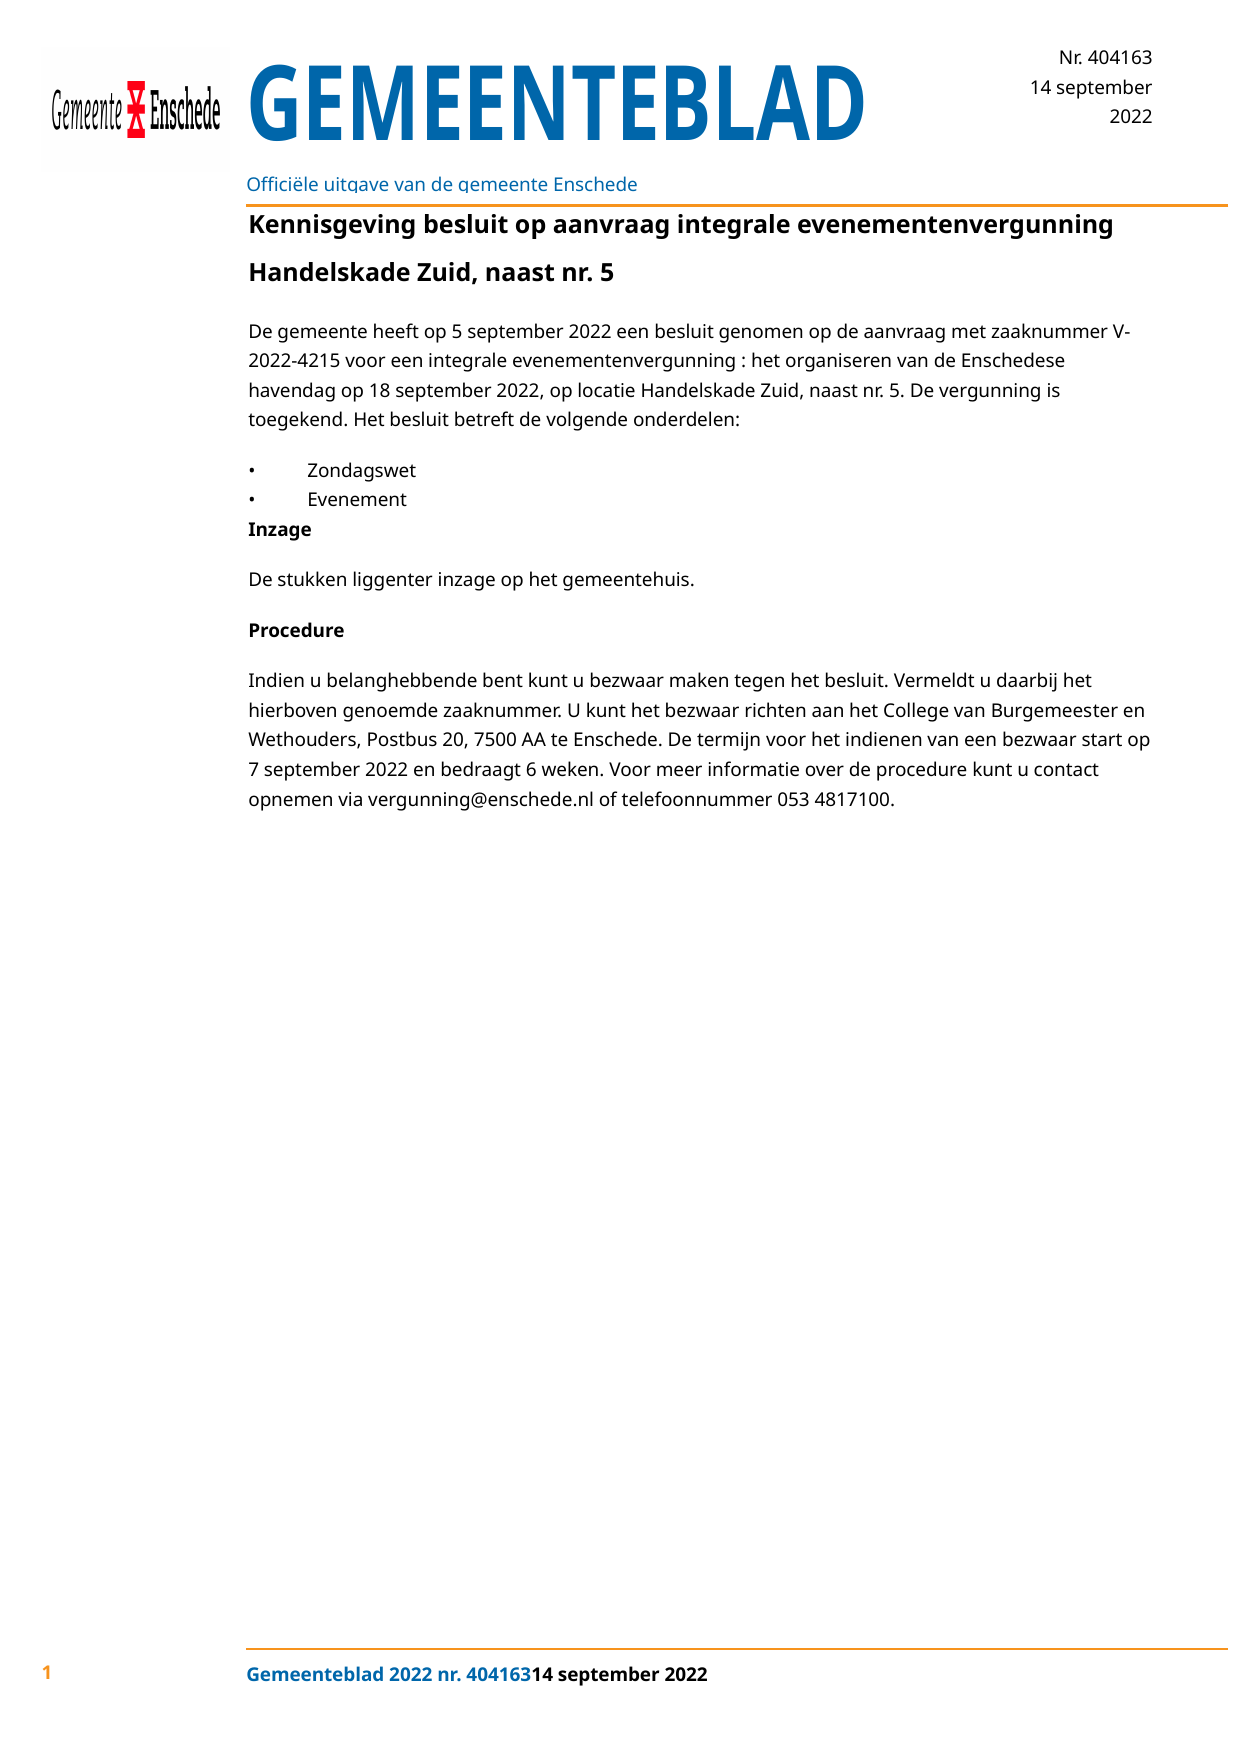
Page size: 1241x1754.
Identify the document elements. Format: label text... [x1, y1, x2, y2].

text Inzage [248, 516, 1152, 542]
text De gemeente heeft op 5 september 2022 een besluit genomen op de aanvraag met zaaknummer V-2022-4215 voor een integrale evenementenvergunning : het organiseren van de Enschedese havendag op 18 september 2022, op locatie Handelskade Zuid, naast nr. 5. De vergunning is toegekend. Het besluit betreft de volgende onderdelen: [248, 318, 1152, 432]
text De stukken liggenter inzage op het gemeentehuis. [248, 567, 1152, 592]
text Procedure [248, 617, 1152, 643]
list Evenement [248, 487, 1152, 512]
text Kennisgeving besluit op aanvraag integrale evenementenvergunning Handelskade Zuid, naast nr. 5 [248, 207, 1152, 288]
list Zondagswet [248, 457, 1152, 483]
text Indien u belanghebbende bent kunt u bezwaar maken tegen het besluit. Vermeldt u daarbij het hierboven genoemde zaaknummer. U kunt het bezwaar richten aan het College van Burgemees­ter en Wethouders, Postbus 20, 7500 AA te Enschede. De termijn voor het indienen van een bezwaar start op 7 september 2022 en bedraagt 6 weken. Voor meer informatie over de procedure kunt u contact opnemen via vergunning@enschede.nl of telefoonnummer 053 4817100. [248, 667, 1152, 812]
picture [41, 47, 231, 172]
